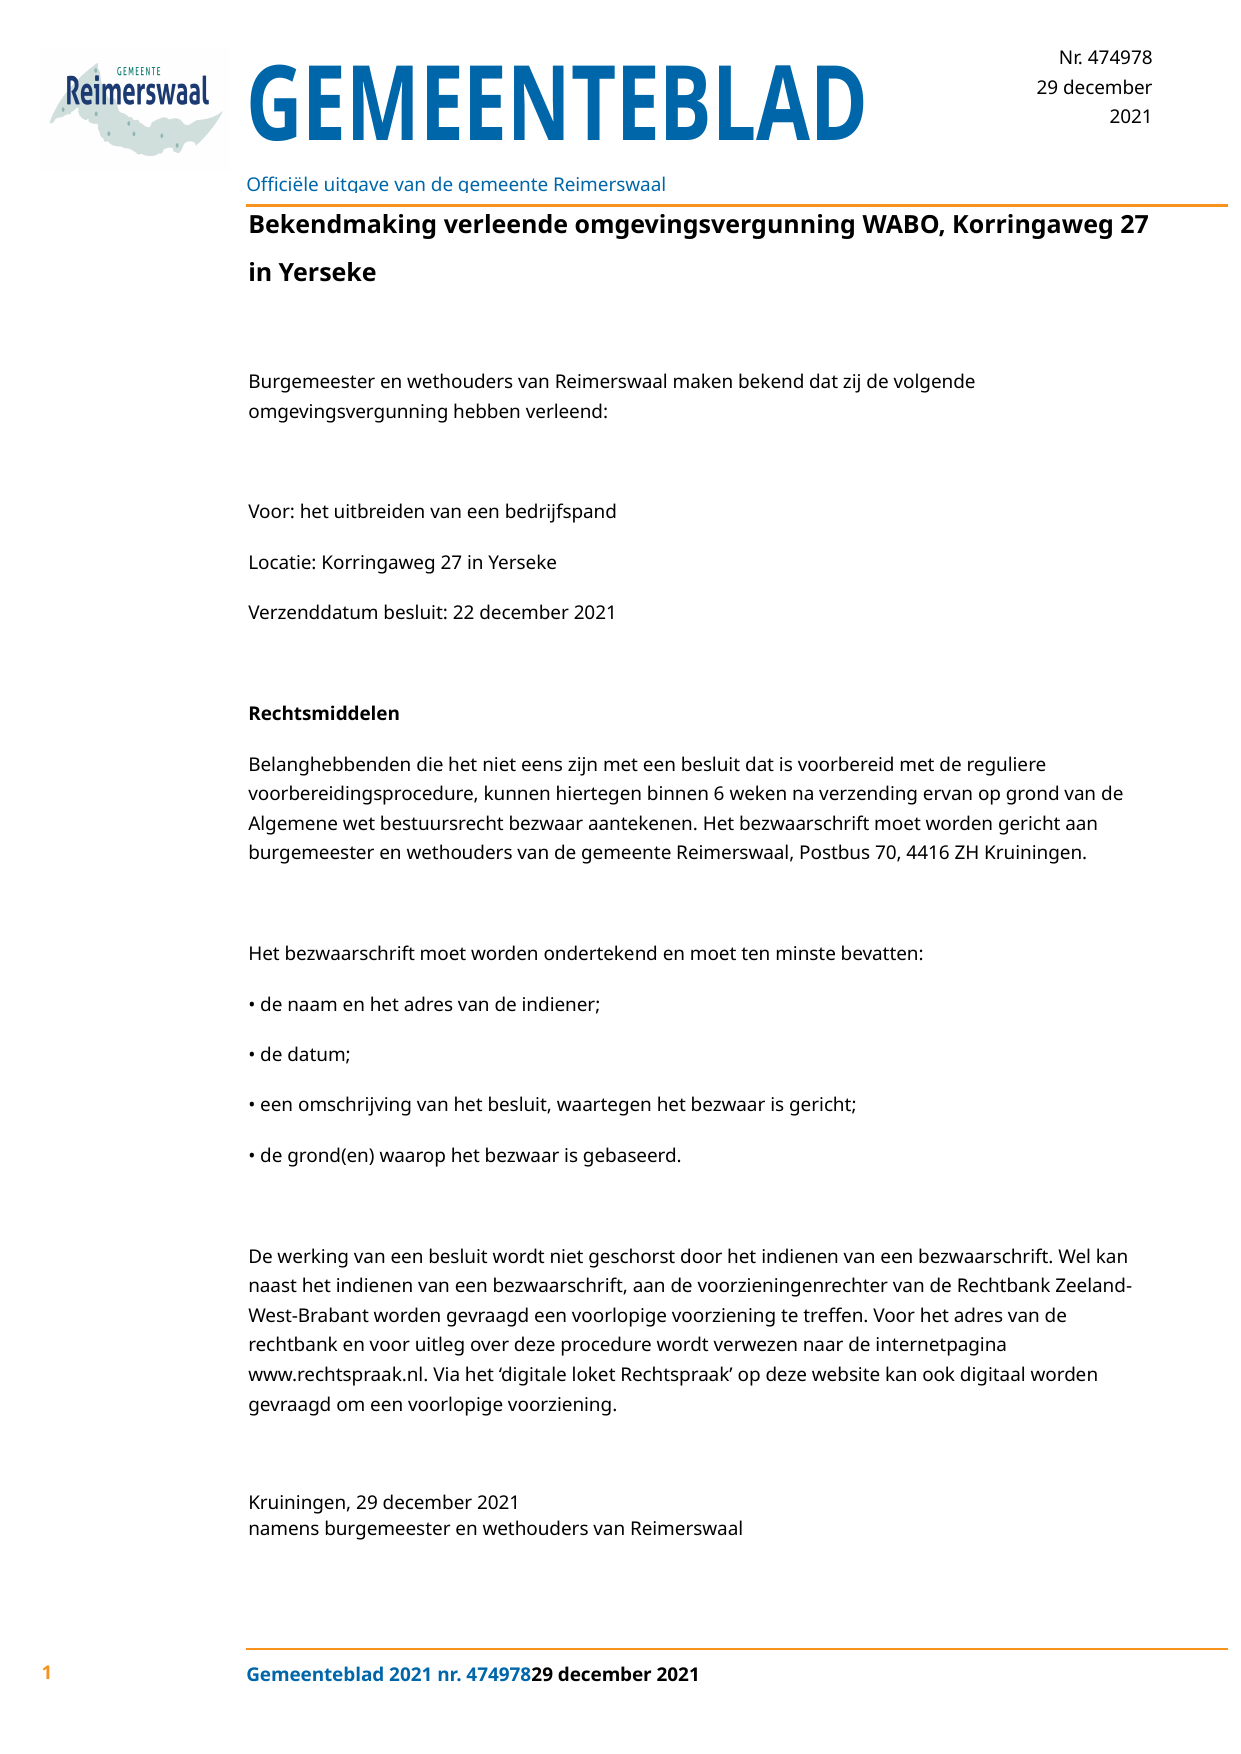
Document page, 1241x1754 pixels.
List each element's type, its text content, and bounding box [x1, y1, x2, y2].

picture [41, 47, 231, 172]
text • de datum; [248, 1041, 1152, 1067]
text Belanghebbenden die het niet eens zijn met een besluit dat is voorbereid met de reguliere voorbereidingsprocedure, kunnen hiertegen binnen 6 weken na verzending ervan op grond van de Algemene wet bestuursrecht bezwaar aantekenen. Het bezwaarschrift moet worden gericht aan burgemeester en wethouders van de gemeente Reimerswaal, Postbus 70, 4416 ZH Kruiningen. [248, 751, 1152, 865]
text Locatie: Korringaweg 27 in Yerseke [248, 549, 1152, 575]
text Burgemeester en wethouders van Reimerswaal maken bekend dat zij de volgende omgevingsvergunning hebben verleend: [248, 368, 1152, 424]
text • de grond(en) waarop het bezwaar is gebaseerd. [248, 1142, 1152, 1168]
text Voor: het uitbreiden van een bedrijfspand [248, 499, 1152, 524]
text Rechtsmiddelen [248, 700, 1152, 726]
text De werking van een besluit wordt niet geschorst door het indienen van een bezwaarschrift. Wel kan naast het indienen van een bezwaarschrift, aan de voorzieningenrechter van de Rechtbank Zeeland-West-Brabant worden gevraagd een voorlopige voorziening te treffen. Voor het adres van de rechtbank en voor uitleg over deze procedure wordt verwezen naar de internetpagina www.rechtspraak.nl. Via het ‘digitale loket Rechtspraak’ op deze website kan ook digitaal worden gevraagd om een voorlopige voorziening. [248, 1243, 1152, 1417]
text • de naam en het adres van de indiener; [248, 991, 1152, 1017]
text namens burgemeester en wethouders van Reimerswaal [248, 1515, 1152, 1541]
text • een omschrijving van het besluit, waartegen het bezwaar is gericht; [248, 1092, 1152, 1117]
text Verzenddatum besluit: 22 december 2021 [248, 599, 1152, 625]
text Het bezwaarschrift moet worden ondertekend en moet ten minste bevatten: [248, 940, 1152, 966]
text Kruiningen, 29 december 2021 [248, 1489, 1152, 1515]
text Bekendmaking verleende omgevingsvergunning WABO, Korringaweg 27 in Yerseke [248, 207, 1152, 288]
